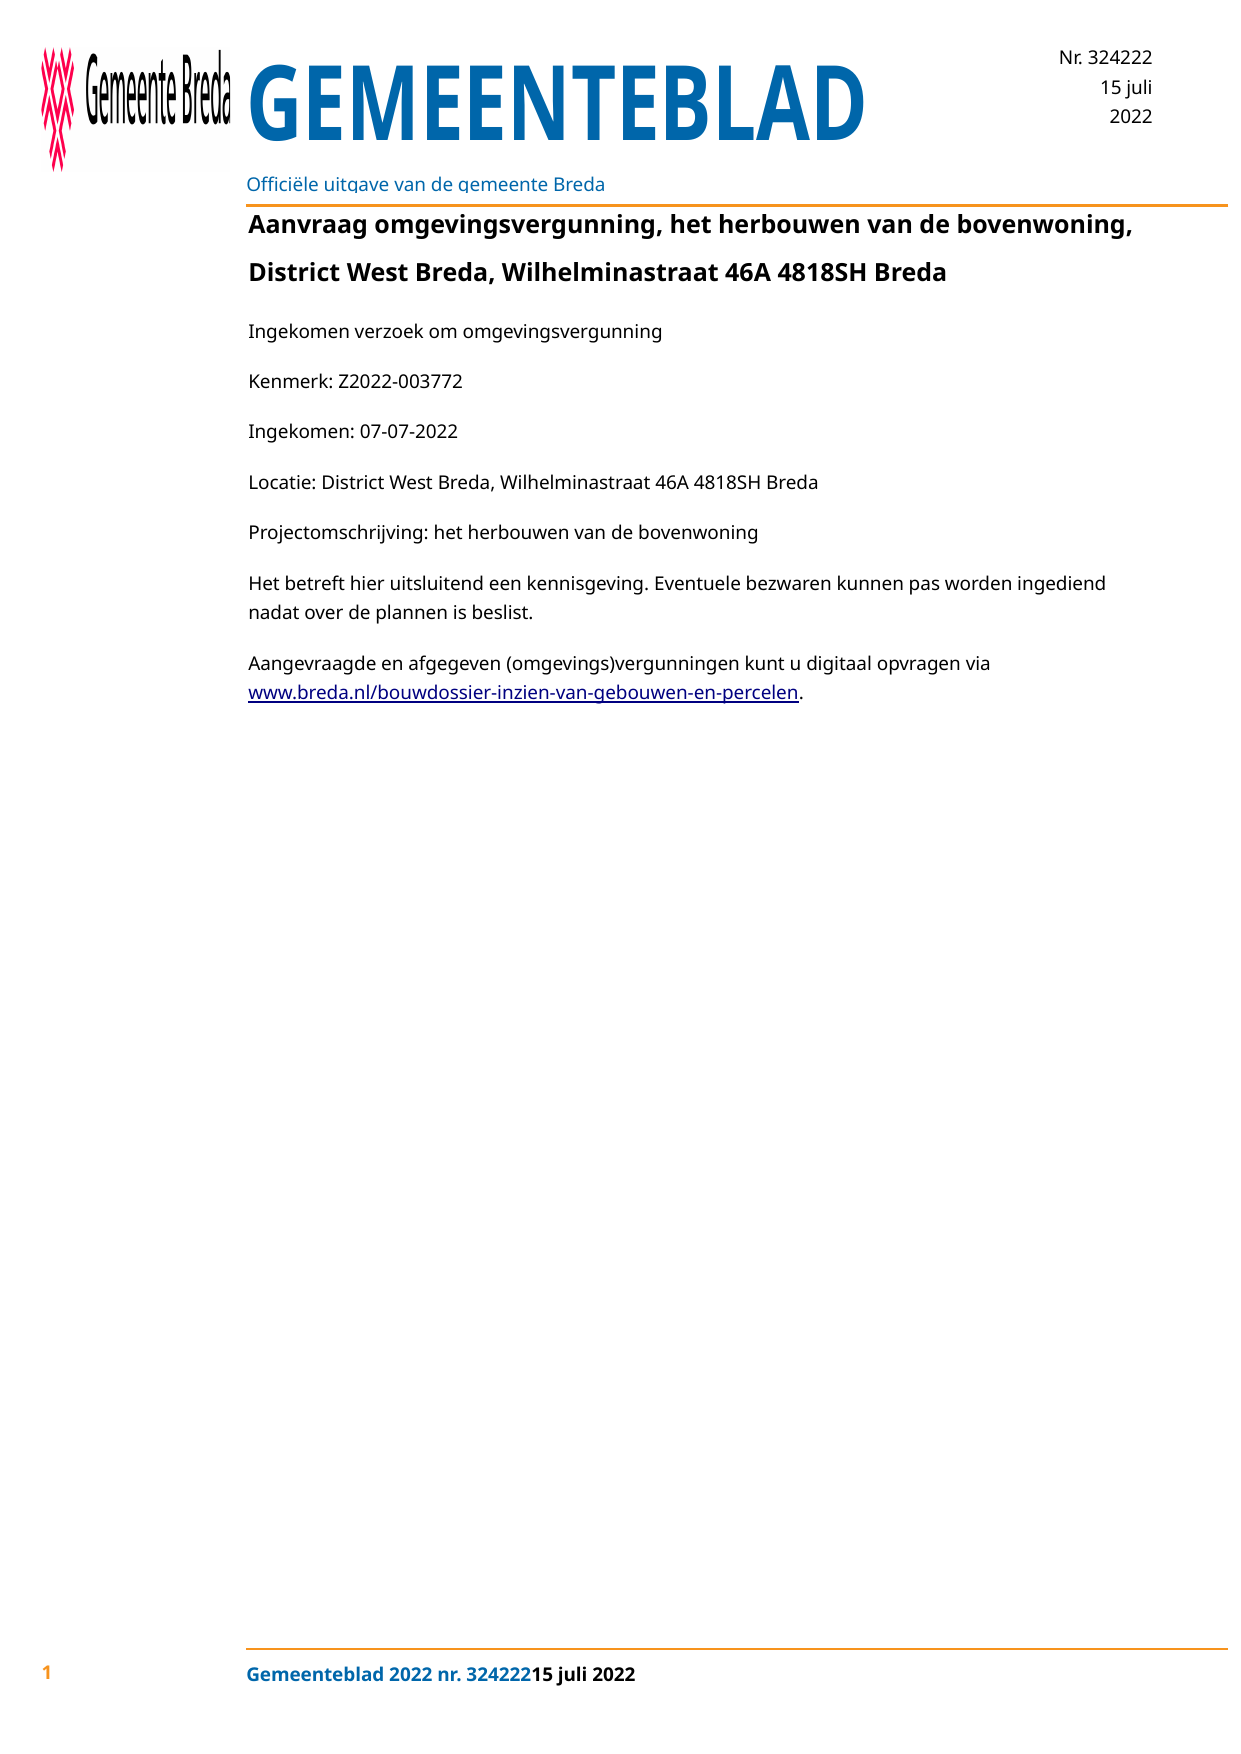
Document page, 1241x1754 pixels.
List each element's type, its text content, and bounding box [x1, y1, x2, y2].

text Aanvraag omgevingsvergunning, het herbouwen van de bovenwoning, District West Breda, Wilhelminastraat 46A 4818SH Breda [248, 207, 1152, 288]
text Locatie: District West Breda, Wilhelminastraat 46A 4818SH Breda [248, 469, 1152, 495]
text Ingekomen verzoek om omgevingsvergunning [248, 318, 1152, 344]
text Aangevraagde en afgegeven (omgevings)vergunningen kunt u digitaal opvragen via www.breda.nl/bouwdossier-inzien-van-gebouwen-en-percelen. [248, 650, 1152, 705]
text Het betreft hier uitsluitend een kennisgeving. Eventuele bezwaren kunnen pas worden ingediend nadat over de plannen is beslist. [248, 570, 1152, 625]
text Projectomschrijving: het herbouwen van de bovenwoning [248, 519, 1152, 545]
text Kenmerk: Z2022-003772 [248, 368, 1152, 394]
picture [41, 47, 231, 172]
text Ingekomen: 07-07-2022 [248, 419, 1152, 444]
